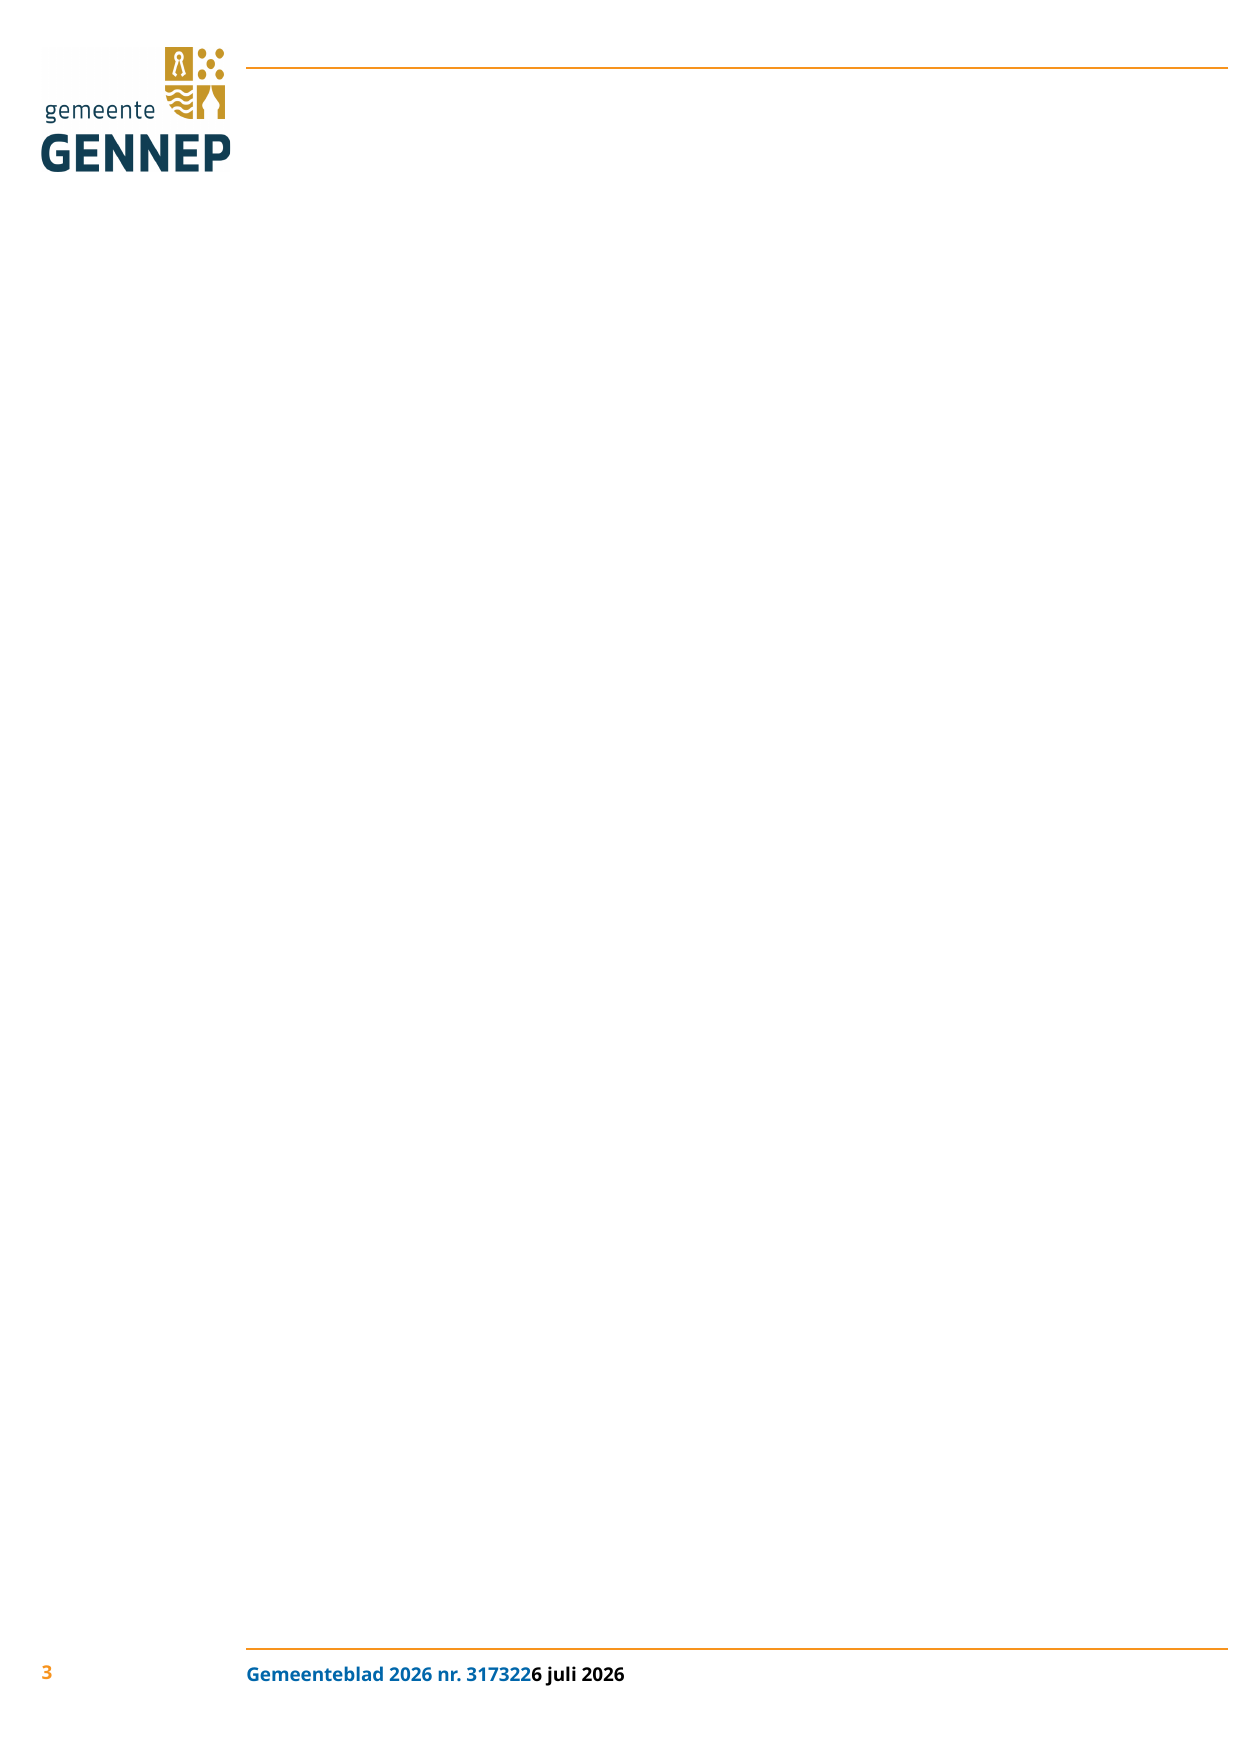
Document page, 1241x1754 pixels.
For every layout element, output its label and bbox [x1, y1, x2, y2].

picture [41, 47, 231, 172]
